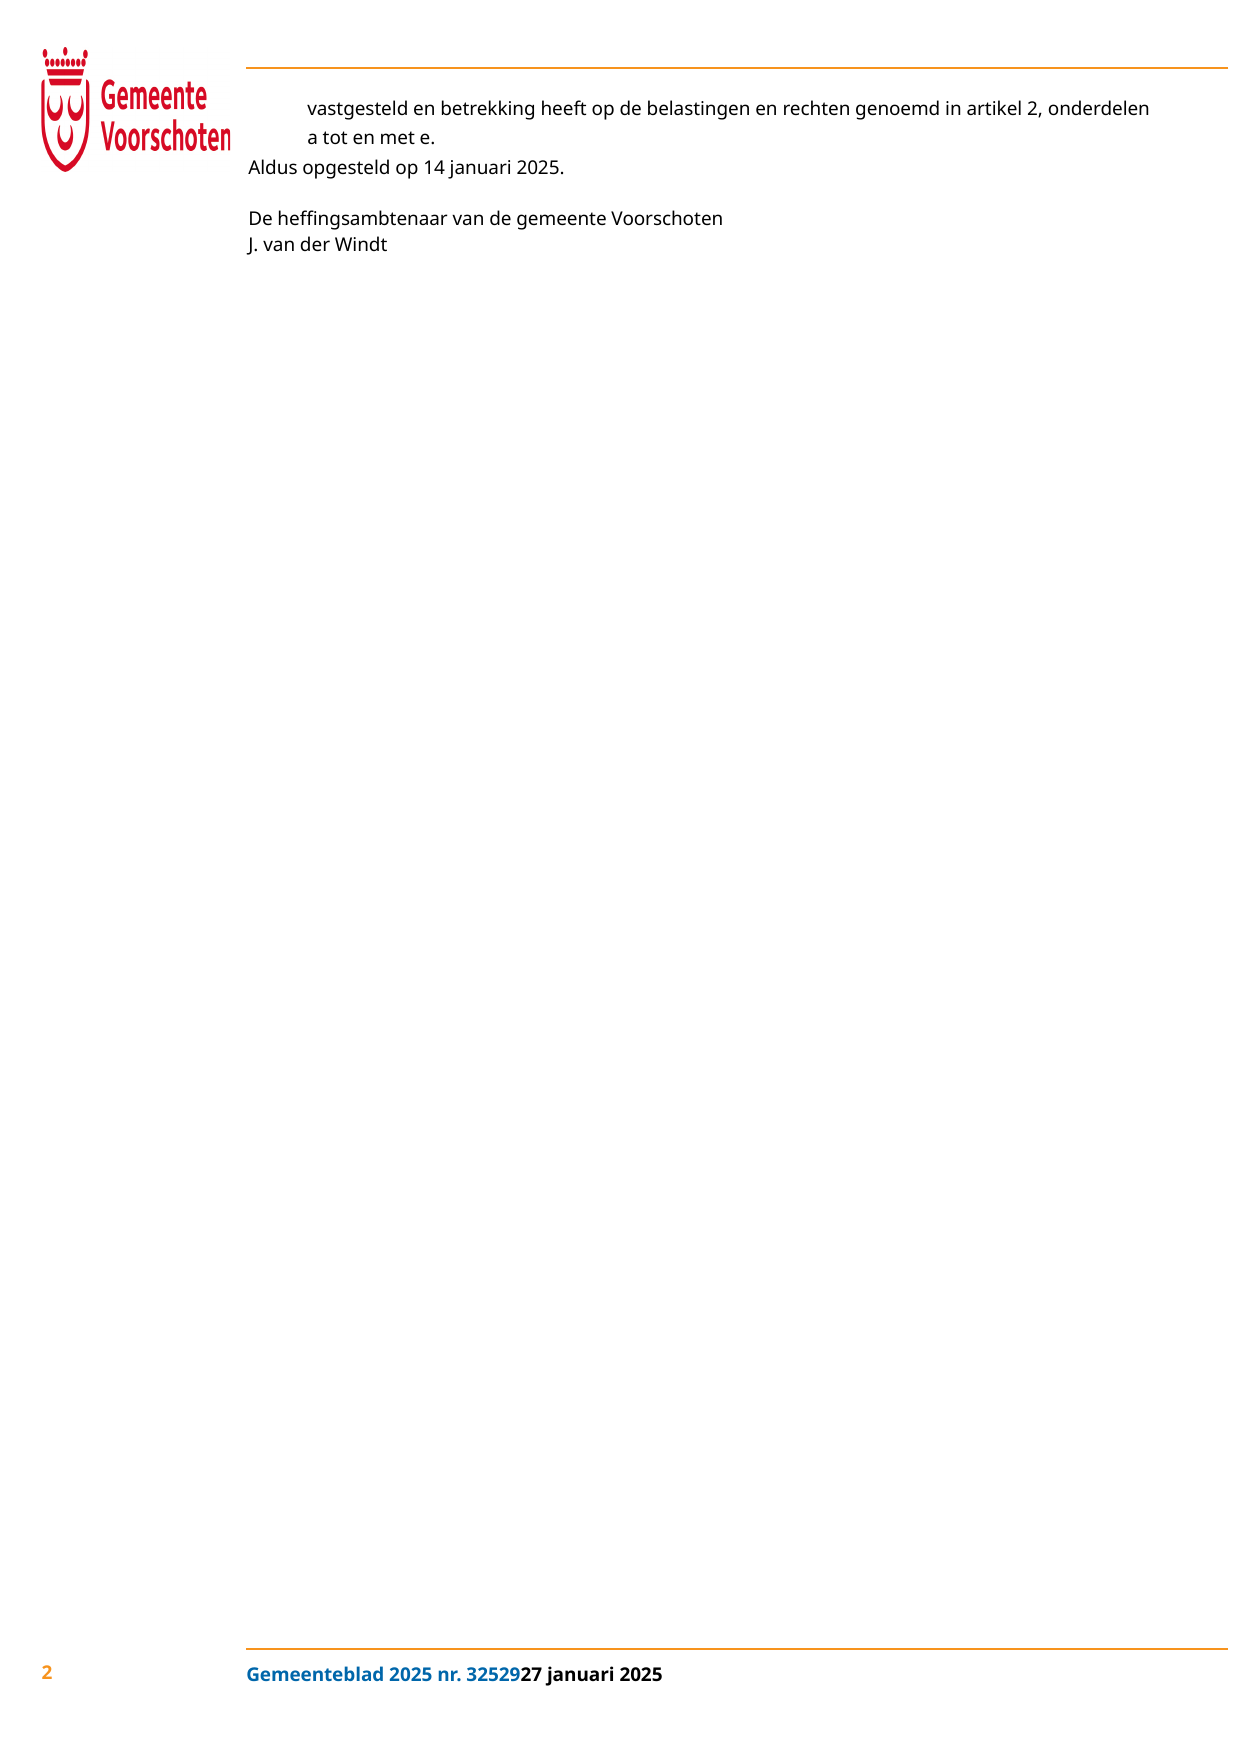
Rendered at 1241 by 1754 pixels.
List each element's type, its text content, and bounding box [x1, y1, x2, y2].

text J. van der Windt [248, 231, 1152, 257]
picture [41, 47, 231, 172]
text Aldus opgesteld op 14 januari 2025. [248, 154, 1152, 180]
list vastgesteld en betrekking heeft op de belastingen en rechten genoemd in artikel 2, onderdelen a tot en met e. [248, 95, 1152, 150]
text De heffingsambtenaar van de gemeente Voorschoten [248, 205, 1152, 231]
